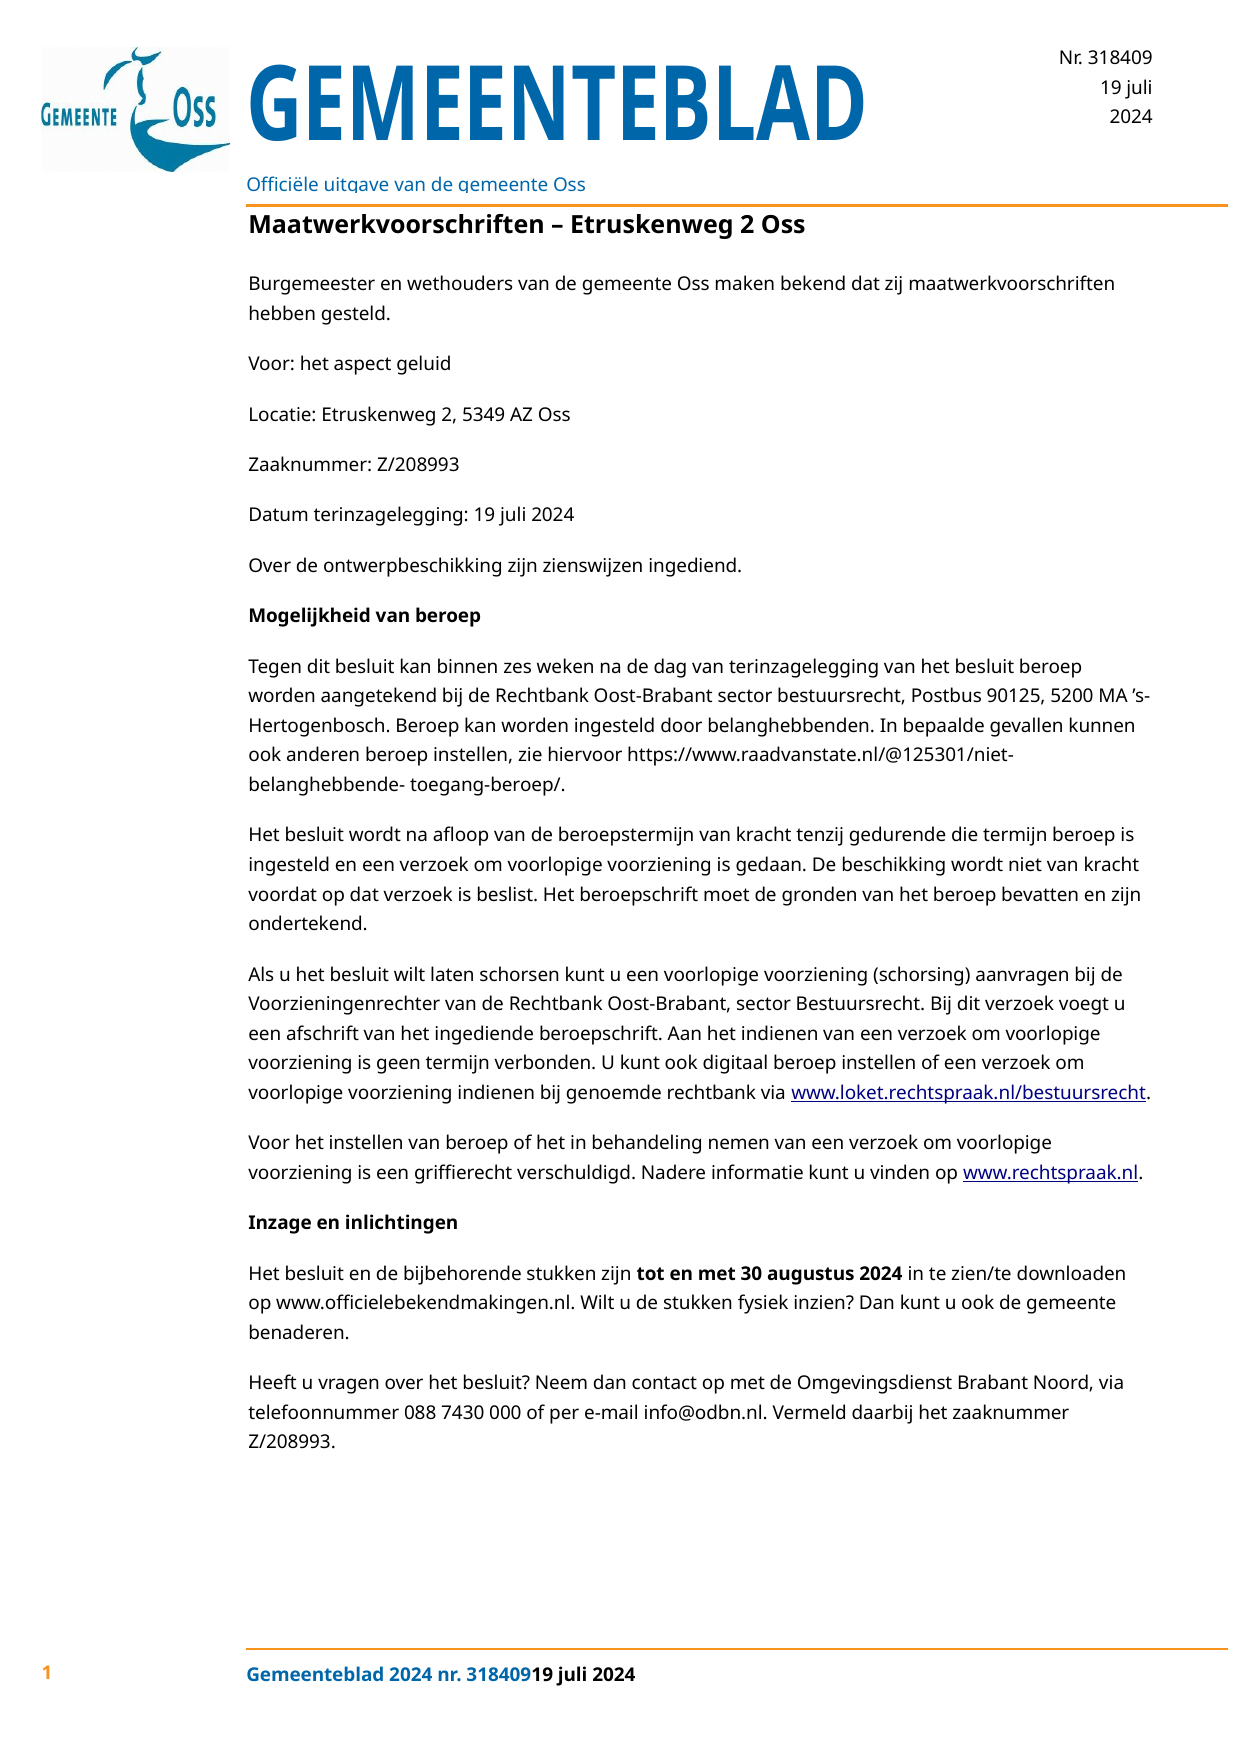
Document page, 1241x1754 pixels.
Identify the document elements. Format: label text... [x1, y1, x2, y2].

text Het besluit en de bijbehorende stukken zijn tot en met 30 augustus 2024 in te zien/te downloaden op www.officielebekendmakingen.nl. Wilt u de stukken fysiek inzien? Dan kunt u ook de gemeente benaderen. [248, 1260, 1152, 1345]
text Burgemeester en wethouders van de gemeente Oss maken bekend dat zij maatwerkvoorschriften hebben gesteld. [248, 270, 1152, 326]
text Heeft u vragen over het besluit? Neem dan contact op met de Omgevingsdienst Brabant Noord, via telefoonnummer 088 7430 000 of per e-mail info@odbn.nl. Vermeld daarbij het zaaknummer Z/208993. [248, 1369, 1152, 1454]
text Zaaknummer: Z/208993 [248, 451, 1152, 477]
picture [41, 47, 231, 172]
text Als u het besluit wilt laten schorsen kunt u een voorlopige voorziening (schorsing) aanvragen bij de Voorzieningenrechter van de Rechtbank Oost-Brabant, sector Bestuursrecht. Bij dit verzoek voegt u een afschrift van het ingediende beroepschrift. Aan het indienen van een verzoek om voorlopige voorziening is geen termijn verbonden. U kunt ook digitaal beroep instellen of een verzoek om voorlopige voorziening indienen bij genoemde rechtbank via www.loket.rechtspraak.nl/bestuursrecht. [248, 961, 1152, 1105]
text Tegen dit besluit kan binnen zes weken na de dag van terinzagelegging van het besluit beroep worden aangetekend bij de Rechtbank Oost-Brabant sector bestuursrecht, Postbus 90125, 5200 MA ’s-Hertogenbosch. Beroep kan worden ingesteld door belanghebbenden. In bepaalde gevallen kunnen ook anderen beroep instellen, zie hiervoor https://www.raadvanstate.nl/@125301/niet-belanghebbende- toegang-beroep/. [248, 653, 1152, 797]
text Over de ontwerpbeschikking zijn zienswijzen ingediend. [248, 552, 1152, 578]
text Maatwerkvoorschriften – Etruskenweg 2 Oss [248, 207, 1152, 241]
text Mogelijkheid van beroep [248, 602, 1152, 628]
text Datum terinzagelegging: 19 juli 2024 [248, 502, 1152, 527]
text Het besluit wordt na afloop van de beroepstermijn van kracht tenzij gedurende die termijn beroep is ingesteld en een verzoek om voorlopige voorziening is gedaan. De beschikking wordt niet van kracht voordat op dat verzoek is beslist. Het beroepschrift moet de gronden van het beroep bevatten en zijn ondertekend. [248, 822, 1152, 936]
text Locatie: Etruskenweg 2, 5349 AZ Oss [248, 401, 1152, 426]
text Inzage en inlichtingen [248, 1209, 1152, 1235]
text Voor het instellen van beroep of het in behandeling nemen van een verzoek om voorlopige voorziening is een griffierecht verschuldigd. Nadere informatie kunt u vinden op www.rechtspraak.nl. [248, 1129, 1152, 1185]
text Voor: het aspect geluid [248, 350, 1152, 376]
